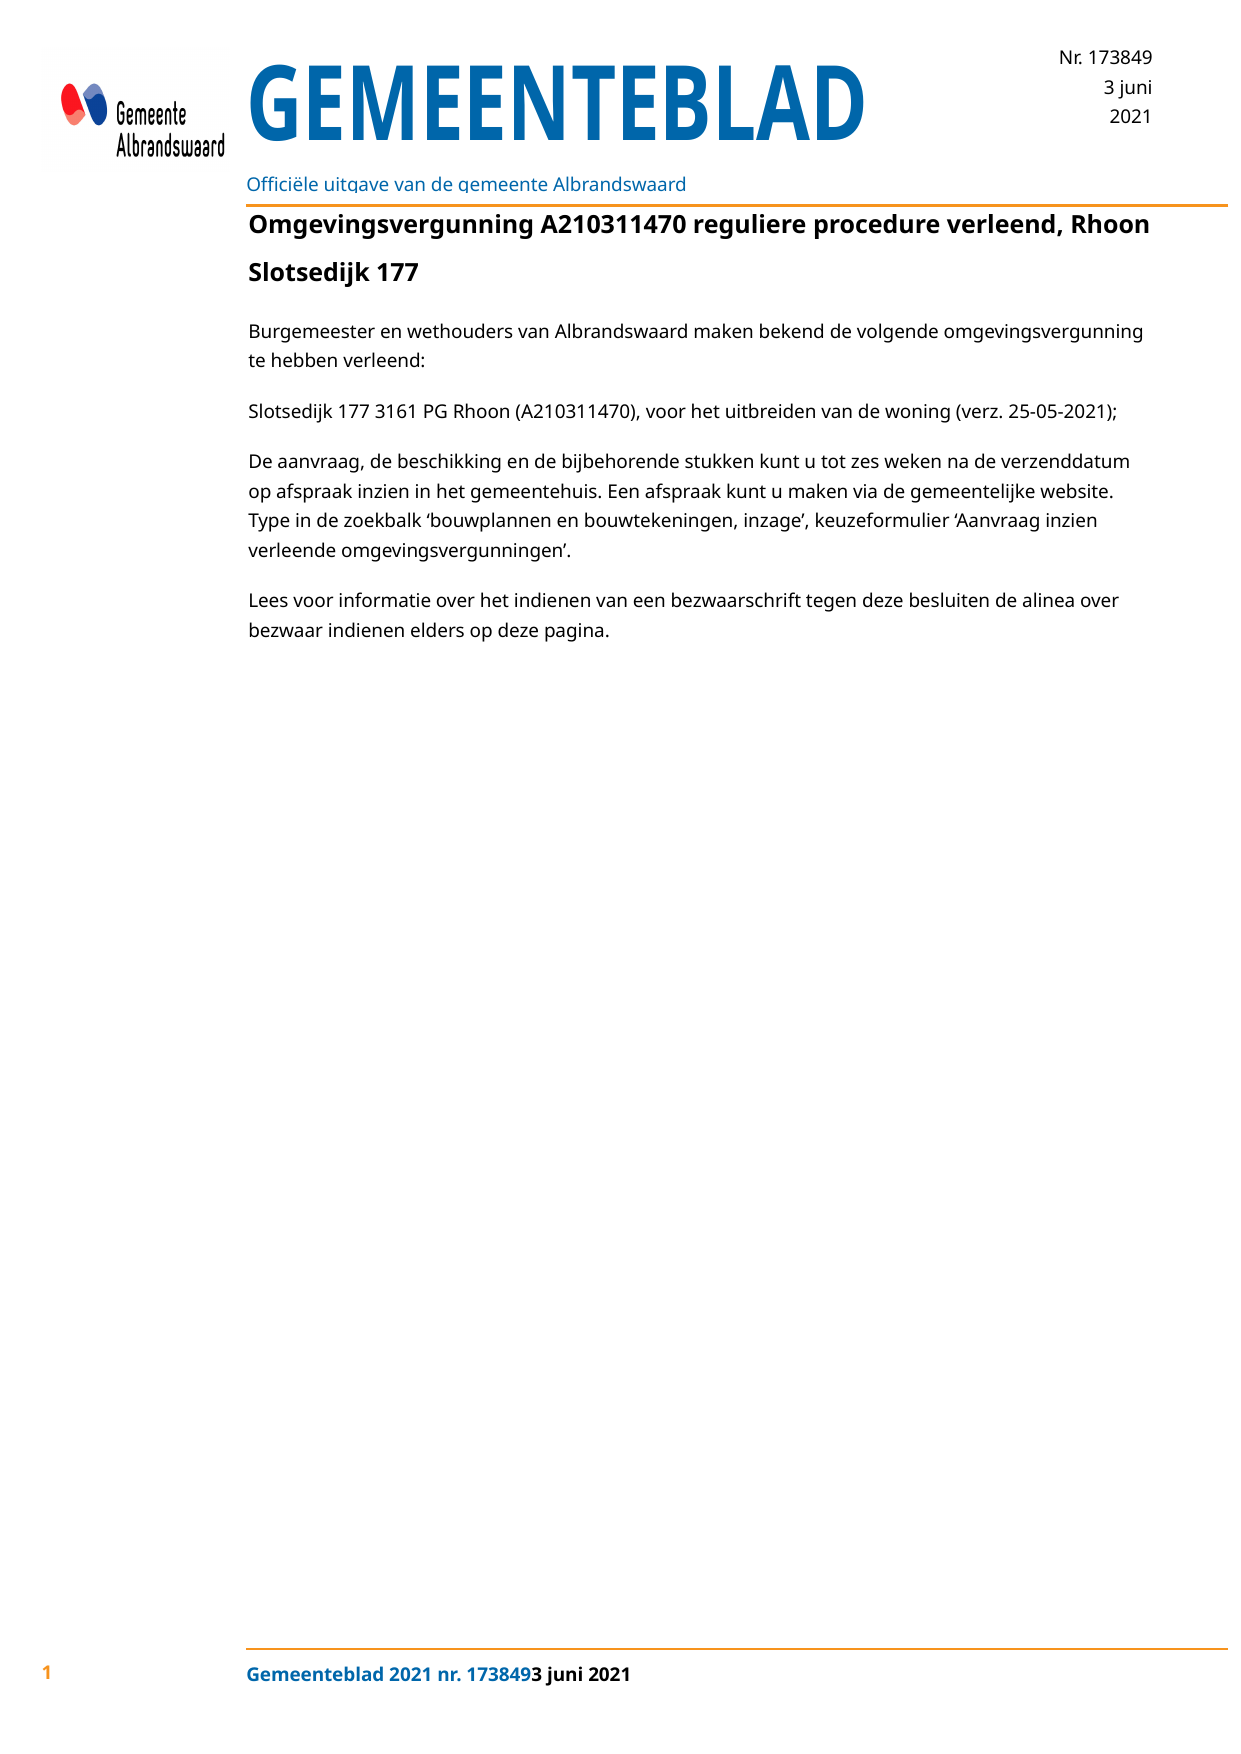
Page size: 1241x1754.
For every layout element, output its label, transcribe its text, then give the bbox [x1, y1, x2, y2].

text Lees voor informatie over het indienen van een bezwaarschrift tegen deze besluiten de alinea over bezwaar indienen elders op deze pagina. [248, 587, 1152, 643]
text Slotsedijk 177 3161 PG Rhoon (A210311470), voor het uitbreiden van de woning (verz. 25-05-2021); [248, 398, 1152, 424]
text Burgemeester en wethouders van Albrandswaard maken bekend de volgende omgevingsvergunning te hebben verleend: [248, 318, 1152, 373]
text De aanvraag, de beschikking en de bijbehorende stukken kunt u tot zes weken na de verzenddatum op afspraak inzien in het gemeentehuis. Een afspraak kunt u maken via de gemeentelijke website. Type in de zoekbalk ‘bouwplannen en bouwtekeningen, inzage’, keuzeformulier ‘Aanvraag inzien verleende omgevingsvergunningen’. [248, 448, 1152, 563]
text Omgevingsvergunning A210311470 reguliere procedure verleend, Rhoon Slotsedijk 177 [248, 207, 1152, 288]
picture [41, 47, 231, 172]
